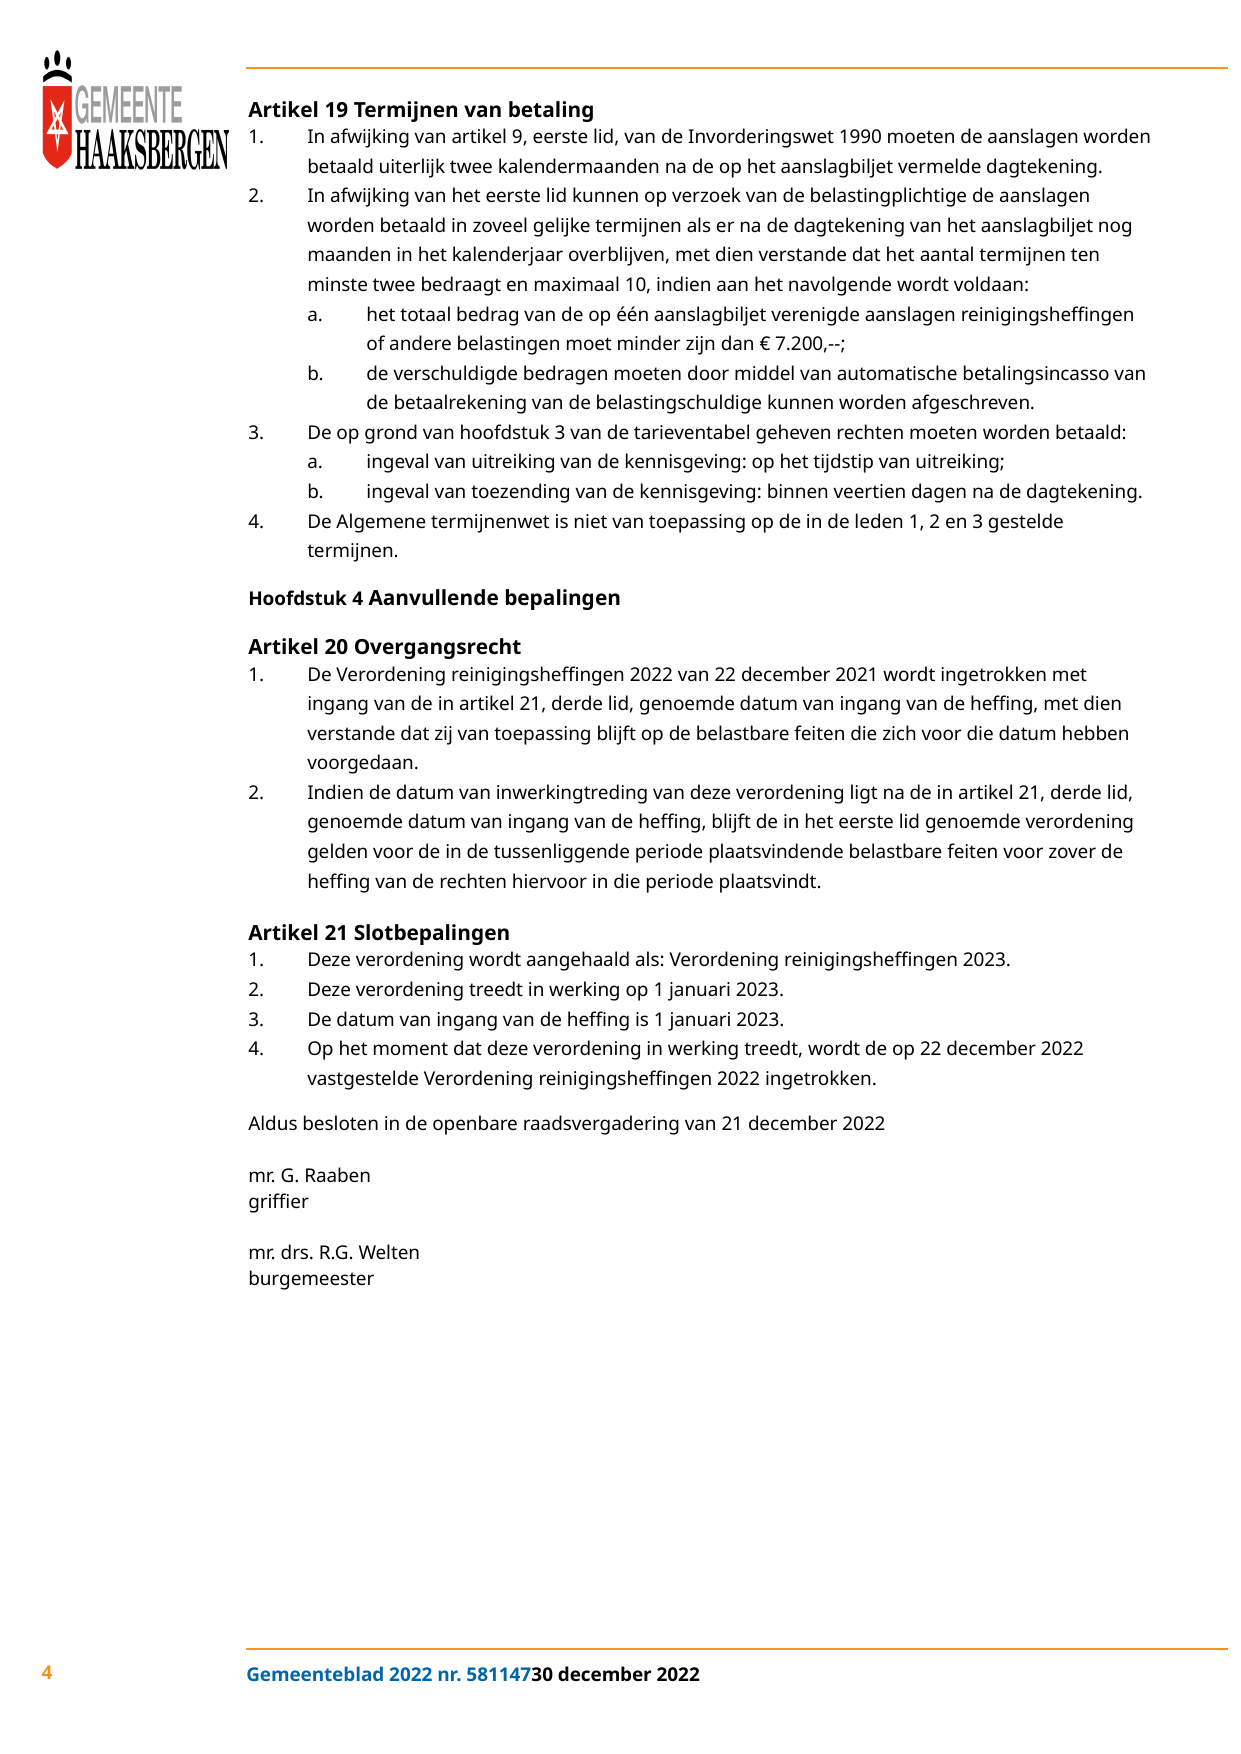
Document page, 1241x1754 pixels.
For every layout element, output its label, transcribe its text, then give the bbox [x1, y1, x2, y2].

list De datum van ingang van de heffing is 1 januari 2023. [248, 1006, 1152, 1032]
list De Verordening reinigingsheffingen 2022 van 22 december 2021 wordt ingetrokken met ingang van de in artikel 21, derde lid, genoemde datum van ingang van de heffing, met dien verstande dat zij van toepassing blijft op de belastbare feiten die zich voor die datum hebben voorgedaan. [248, 661, 1152, 775]
text Hoofdstuk 4 Aanvullende bepalingen [248, 583, 1152, 611]
list ingeval van uitreiking van de kennisgeving: op het tijdstip van uitreiking; [307, 449, 1152, 474]
list Indien de datum van inwerkingtreding van deze verordening ligt na de in artikel 21, derde lid, genoemde datum van ingang van de heffing, blijft de in het eerste lid genoemde verordening gelden voor de in de tussenliggende periode plaatsvindende belastbare feiten voor zover de heffing van de rechten hiervoor in die periode plaatsvindt. [248, 779, 1152, 893]
list het totaal bedrag van de op één aanslagbiljet verenigde aanslagen reinigingsheffingen of andere belastingen moet minder zijn dan € 7.200,--; [307, 301, 1152, 356]
list de verschuldigde bedragen moeten door middel van automatische betalingsincasso van de betaalrekening van de belastingschuldige kunnen worden afgeschreven. [307, 360, 1152, 415]
text burgemeester [248, 1265, 1152, 1291]
list Op het moment dat deze verordening in werking treedt, wordt de op 22 december 2022 vastgestelde Verordening reinigingsheffingen 2022 ingetrokken. [248, 1035, 1152, 1091]
list Deze verordening wordt aangehaald als: Verordening reinigingsheffingen 2023. [248, 947, 1152, 972]
text mr. drs. R.G. Welten [248, 1239, 1152, 1265]
list De op grond van hoofdstuk 3 van de tarieventabel geheven rechten moeten worden betaald: [248, 419, 1152, 445]
picture [41, 47, 231, 172]
text griffier [248, 1188, 1152, 1213]
list In afwijking van artikel 9, eerste lid, van de Invorderingswet 1990 moeten de aanslagen worden betaald uiterlijk twee kalendermaanden na de op het aanslagbiljet vermelde dagtekening. [248, 123, 1152, 178]
list ingeval van toezending van de kennisgeving: binnen veertien dagen na de dagtekening. [307, 478, 1152, 504]
text Artikel 21 Slotbepalingen [248, 918, 1152, 947]
list In afwijking van het eerste lid kunnen op verzoek van de belastingplichtige de aanslagen worden betaald in zoveel gelijke termijnen als er na de dagtekening van het aanslagbiljet nog maanden in het kalenderjaar overblijven, met dien verstande dat het aantal termijnen ten minste twee bedraagt en maximaal 10, indien aan het navolgende wordt voldaan: [248, 182, 1152, 297]
list Deze verordening treedt in werking op 1 januari 2023. [248, 976, 1152, 1002]
text mr. G. Raaben [248, 1162, 1152, 1188]
text Artikel 20 Overgangsrecht [248, 632, 1152, 661]
text Aldus besloten in de openbare raadsvergadering van 21 december 2022 [248, 1111, 1152, 1136]
text Artikel 19 Termijnen van betaling [248, 95, 1152, 123]
list De Algemene termijnenwet is niet van toepassing op de in de leden 1, 2 en 3 gestelde termijnen. [248, 508, 1152, 563]
